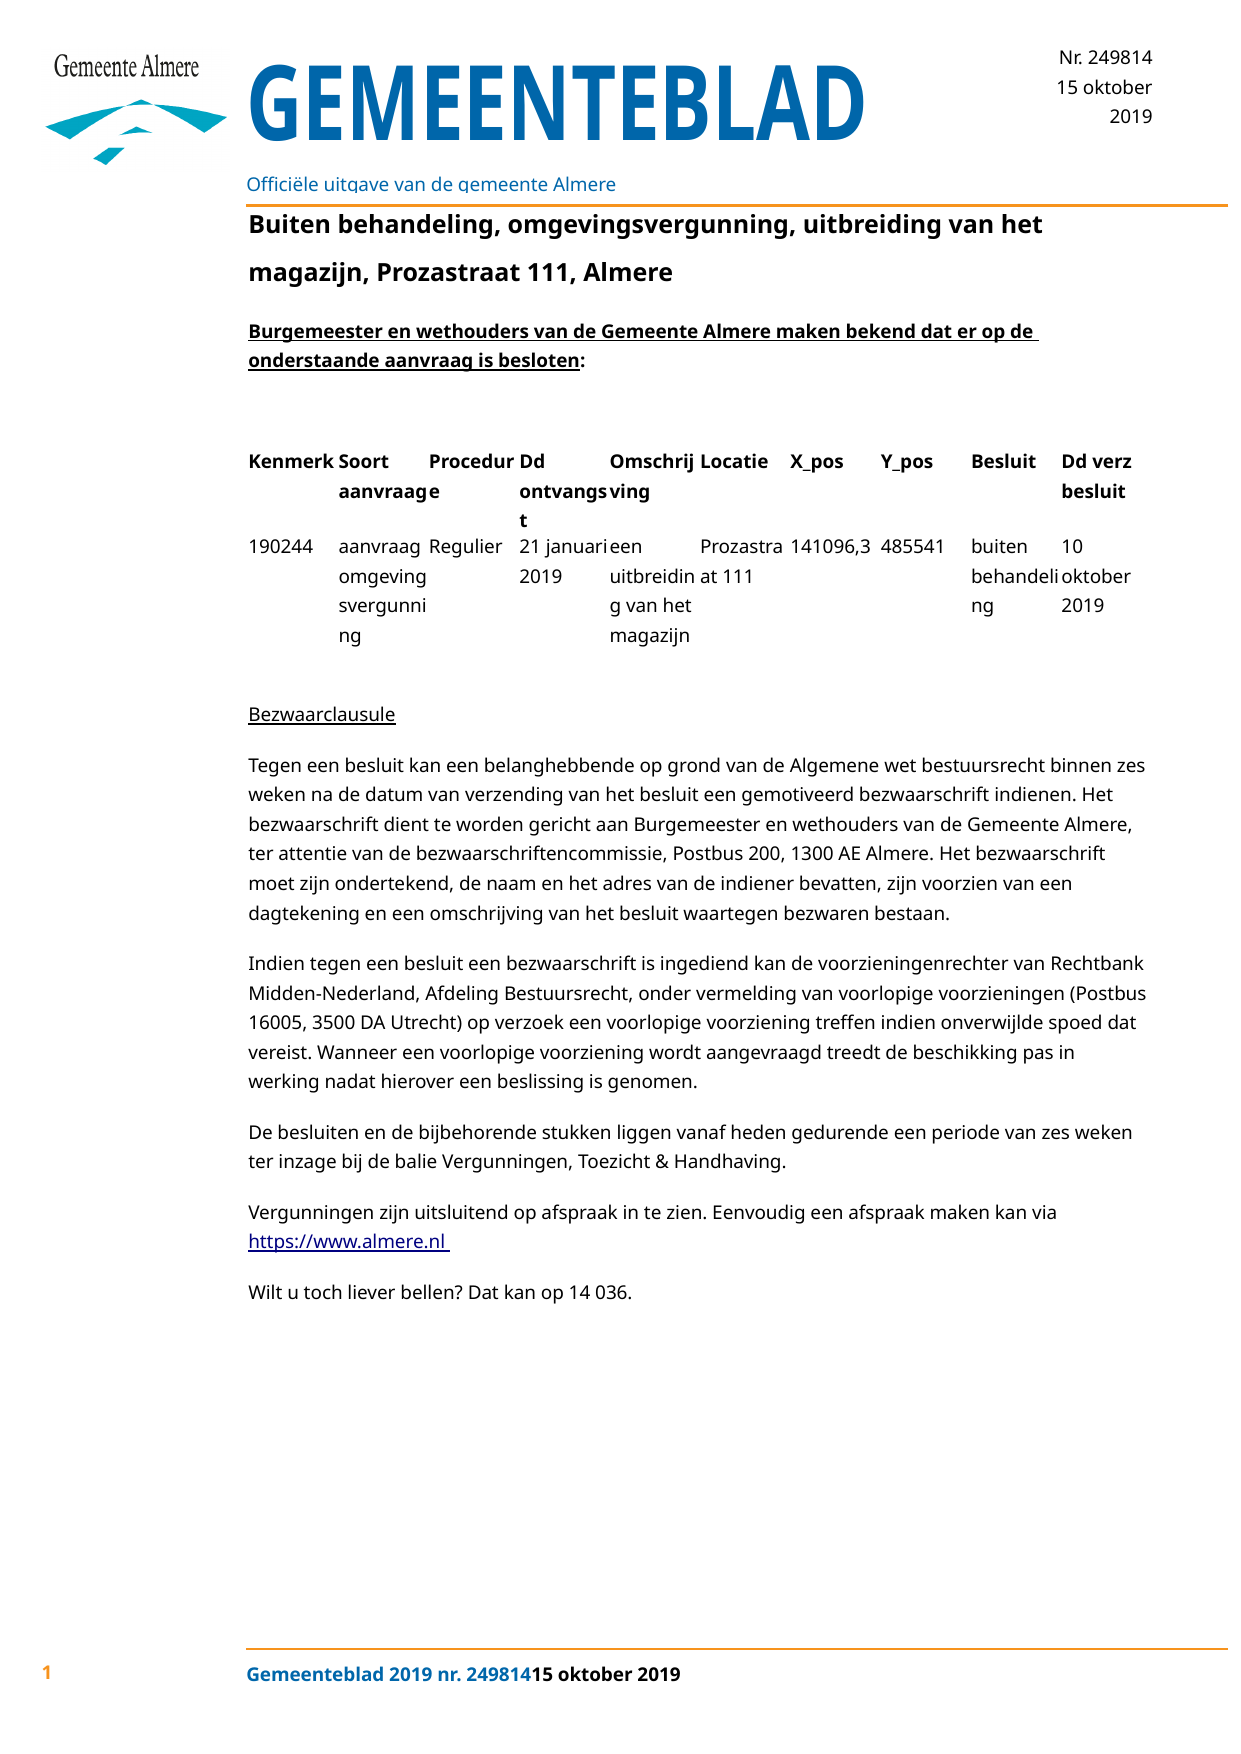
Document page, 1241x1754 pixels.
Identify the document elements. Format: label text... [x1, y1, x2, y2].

table_header Locatie [700, 449, 790, 533]
table_header X_pos [790, 449, 881, 533]
text Burgemeester en wethouders van de Gemeente Almere maken bekend dat er op de onderstaande aanvraag is besloten: [248, 318, 1152, 373]
table_header Soort aanvraag [338, 449, 429, 533]
table_header Kenmerk [248, 449, 338, 533]
table_cell 10 oktober 2019 [1061, 533, 1152, 648]
text Wilt u toch liever bellen? Dat kan op 14 036. [248, 1279, 1152, 1305]
text Bezwaarclausule [248, 701, 1152, 727]
table_cell 190244 [248, 533, 338, 648]
table_header Procedure [429, 449, 519, 533]
text Indien tegen een besluit een bezwaarschrift is ingediend kan de voorzieningenrechter van Rechtbank Midden-Nederland, Afdeling Bestuursrecht, onder vermelding van voorlopige voorzieningen (Postbus 16005, 3500 DA Utrecht) op verzoek een voorlopige voorziening treffen indien onverwijlde spoed dat vereist. Wanneer een voorlopige voorziening wordt aangevraagd treedt de beschikking pas in werking nadat hierover een beslissing is genomen. [248, 950, 1152, 1094]
table_header Besluit [971, 449, 1061, 533]
table_cell 21 januari 2019 [519, 533, 609, 648]
table_cell aanvraag omgevingsvergunning [338, 533, 429, 648]
table_cell buiten behandeling [971, 533, 1061, 648]
table_cell 485541 [881, 533, 971, 648]
text De besluiten en de bijbehorende stukken liggen vanaf heden gedurende een periode van zes weken ter inzage bij de balie Vergunningen, Toezicht & Handhaving. [248, 1119, 1152, 1174]
table_header Dd ontvangst [519, 449, 609, 533]
table_header Dd verz besluit [1061, 449, 1152, 533]
table_cell Prozastraat 111 [700, 533, 790, 648]
table_header Y_pos [881, 449, 971, 533]
text Tegen een besluit kan een belanghebbende op grond van de Algemene wet bestuursrecht binnen zes weken na de datum van verzending van het besluit een gemotiveerd bezwaarschrift indienen. Het bezwaarschrift dient te worden gericht aan Burgemeester en wethouders van de Gemeente Almere, ter attentie van de bezwaarschriftencommissie, Postbus 200, 1300 AE Almere. Het bezwaarschrift moet zijn ondertekend, de naam en het adres van de indiener bevatten, zijn voorzien van een dagtekening en een omschrijving van het besluit waartegen bezwaren bestaan. [248, 752, 1152, 926]
table_cell 141096,3 [790, 533, 881, 648]
table_header Omschrijving [609, 449, 700, 533]
table_cell Regulier [429, 533, 519, 648]
table_cell een uitbreiding van het magazijn [609, 533, 700, 648]
text Buiten behandeling, omgevingsvergunning, uitbreiding van het magazijn, Prozastraat 111, Almere [248, 207, 1152, 288]
text Vergunningen zijn uitsluitend op afspraak in te zien. Eenvoudig een afspraak maken kan via https://www.almere.nl [248, 1199, 1152, 1254]
picture [41, 47, 231, 172]
